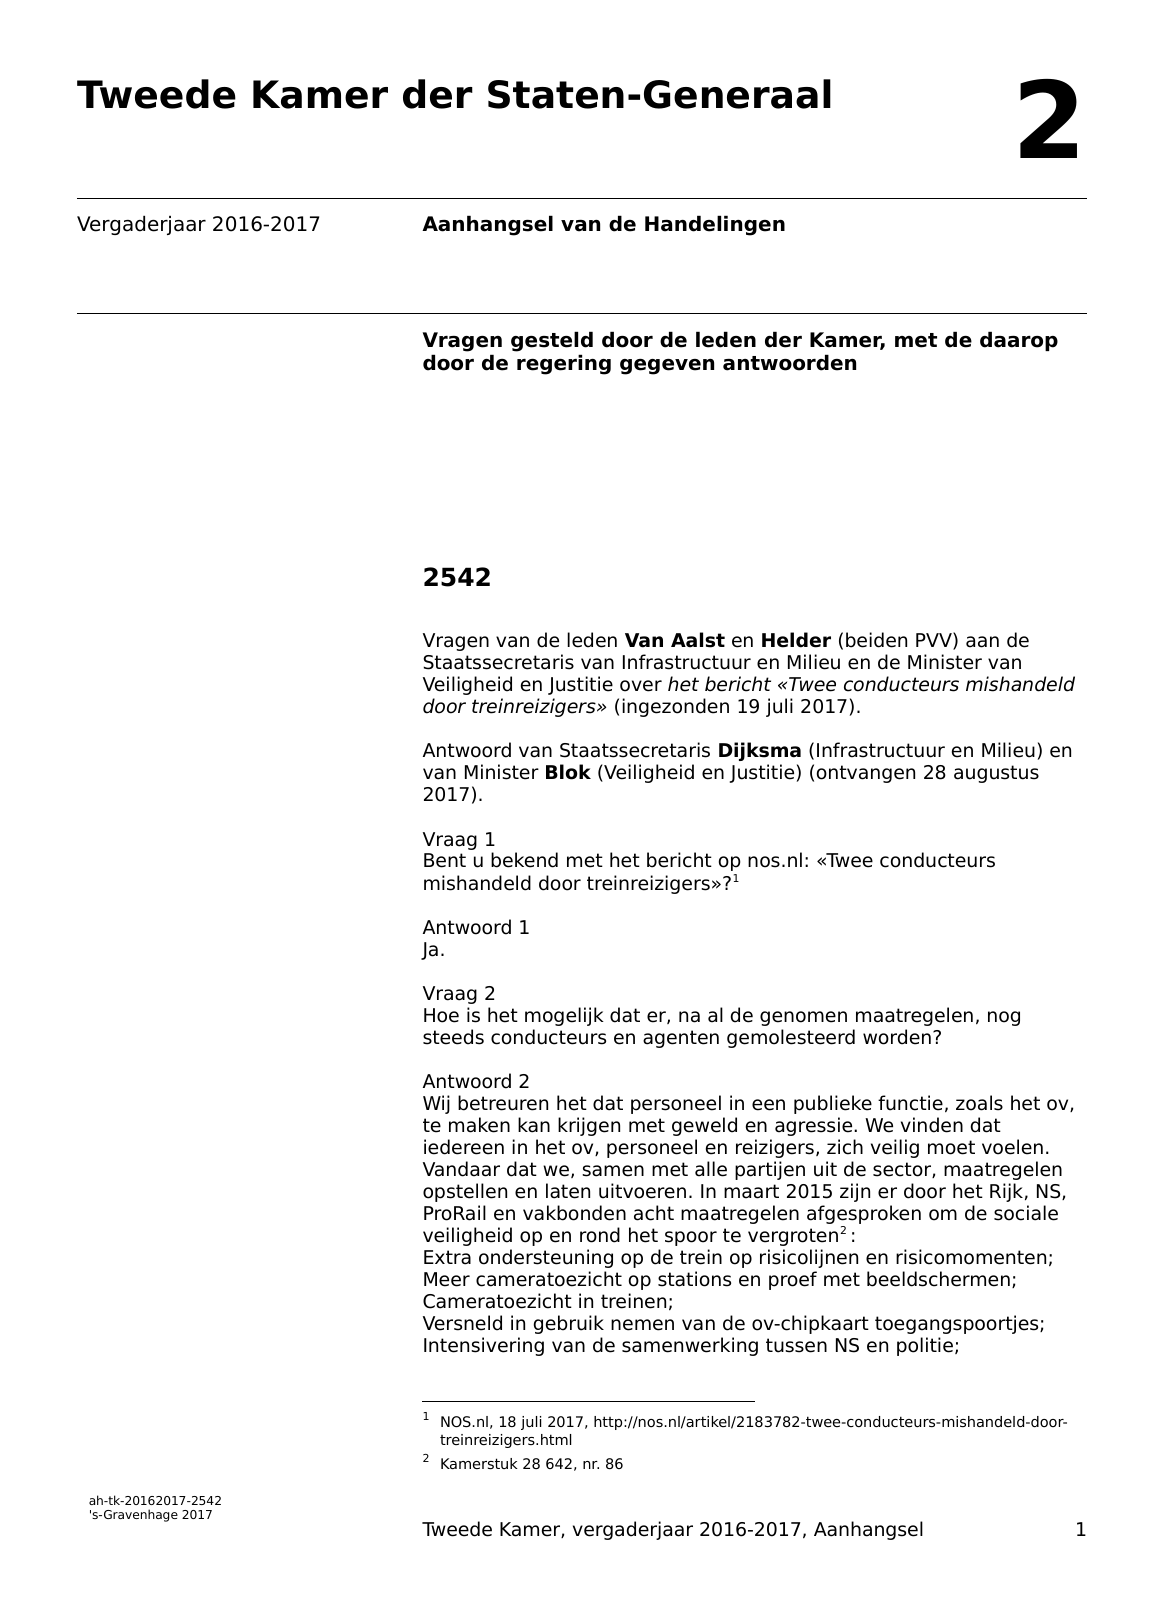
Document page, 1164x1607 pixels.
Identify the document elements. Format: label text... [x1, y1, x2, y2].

text Vraag 1 [422, 828, 1087, 850]
table_cell [77, 314, 422, 375]
text Antwoord 2 [422, 1071, 1087, 1093]
text ah-tk-20162017-2542 [88, 1494, 323, 1508]
text 2542 [422, 563, 1087, 592]
text Meer cameratoezicht op stations en proef met beeldschermen; [422, 1269, 1087, 1291]
text Versneld in gebruik nemen van de ov-chipkaart toegangspoortjes; [422, 1313, 1087, 1334]
table_cell Aanhangsel van de Handelingen [422, 199, 1087, 313]
text Intensivering van de samenwerking tussen NS en politie; [422, 1334, 1087, 1357]
text Kamerstuk 28 642, nr. 86 [422, 1452, 1087, 1474]
text Wij betreuren het dat personeel in een publieke functie, zoals het ov, te maken kan krijgen met geweld en agressie. We vinden dat iedereen in het ov, personeel en reizigers, zich veilig moet voelen. Vandaar dat we, samen met alle partijen uit de sector, maatregelen opstellen en laten uitvoeren. In maart 2015 zijn er door het Rijk, NS, ProRail en vakbonden acht maatregelen afgesproken om de sociale veiligheid op en rond het spoor te vergroten: [422, 1093, 1087, 1247]
table_header Tweede Kamer der Staten-Generaal [77, 59, 886, 198]
text Vragen van de leden Van Aalst en Helder (beiden PVV) aan de Staatssecretaris van Infrastructuur en Milieu en de Minister van Veiligheid en Justitie over het bericht «Twee conducteurs mishandeld door treinreizigers» (ingezonden 19 juli 2017). [422, 630, 1087, 718]
text Antwoord 1 [422, 917, 1087, 938]
text 's-Gravenhage 2017 [88, 1508, 323, 1522]
text Hoe is het mogelijk dat er, na al de genomen maatregelen, nog steeds conducteurs en agenten gemolesteerd worden? [422, 1005, 1087, 1049]
text Antwoord van Staatssecretaris Dijksma (Infrastructuur en Milieu) en van Minister Blok (Veiligheid en Justitie) (ontvangen 28 augustus 2017). [422, 740, 1087, 806]
table_cell Vragen gesteld door de leden der Kamer, met de daarop door de regering gegeven antwoorden [422, 314, 1087, 375]
text Cameratoezicht in treinen; [422, 1291, 1087, 1313]
text Ja. [422, 938, 1087, 961]
text Vraag 2 [422, 983, 1087, 1005]
text Bent u bekend met het bericht op nos.nl: «Twee conducteurs mishandeld door treinreizigers»? [422, 850, 1087, 894]
text Extra ondersteuning op de trein op risicolijnen en risicomomenten; [422, 1247, 1087, 1269]
table_cell Vergaderjaar 2016-2017 [77, 199, 422, 313]
text NOS.nl, 18 juli 2017, http://nos.nl/artikel/2183782-twee-conducteurs-mishandeld-door-treinreizigers.html [422, 1410, 1087, 1449]
table_header 2 [886, 59, 1087, 198]
